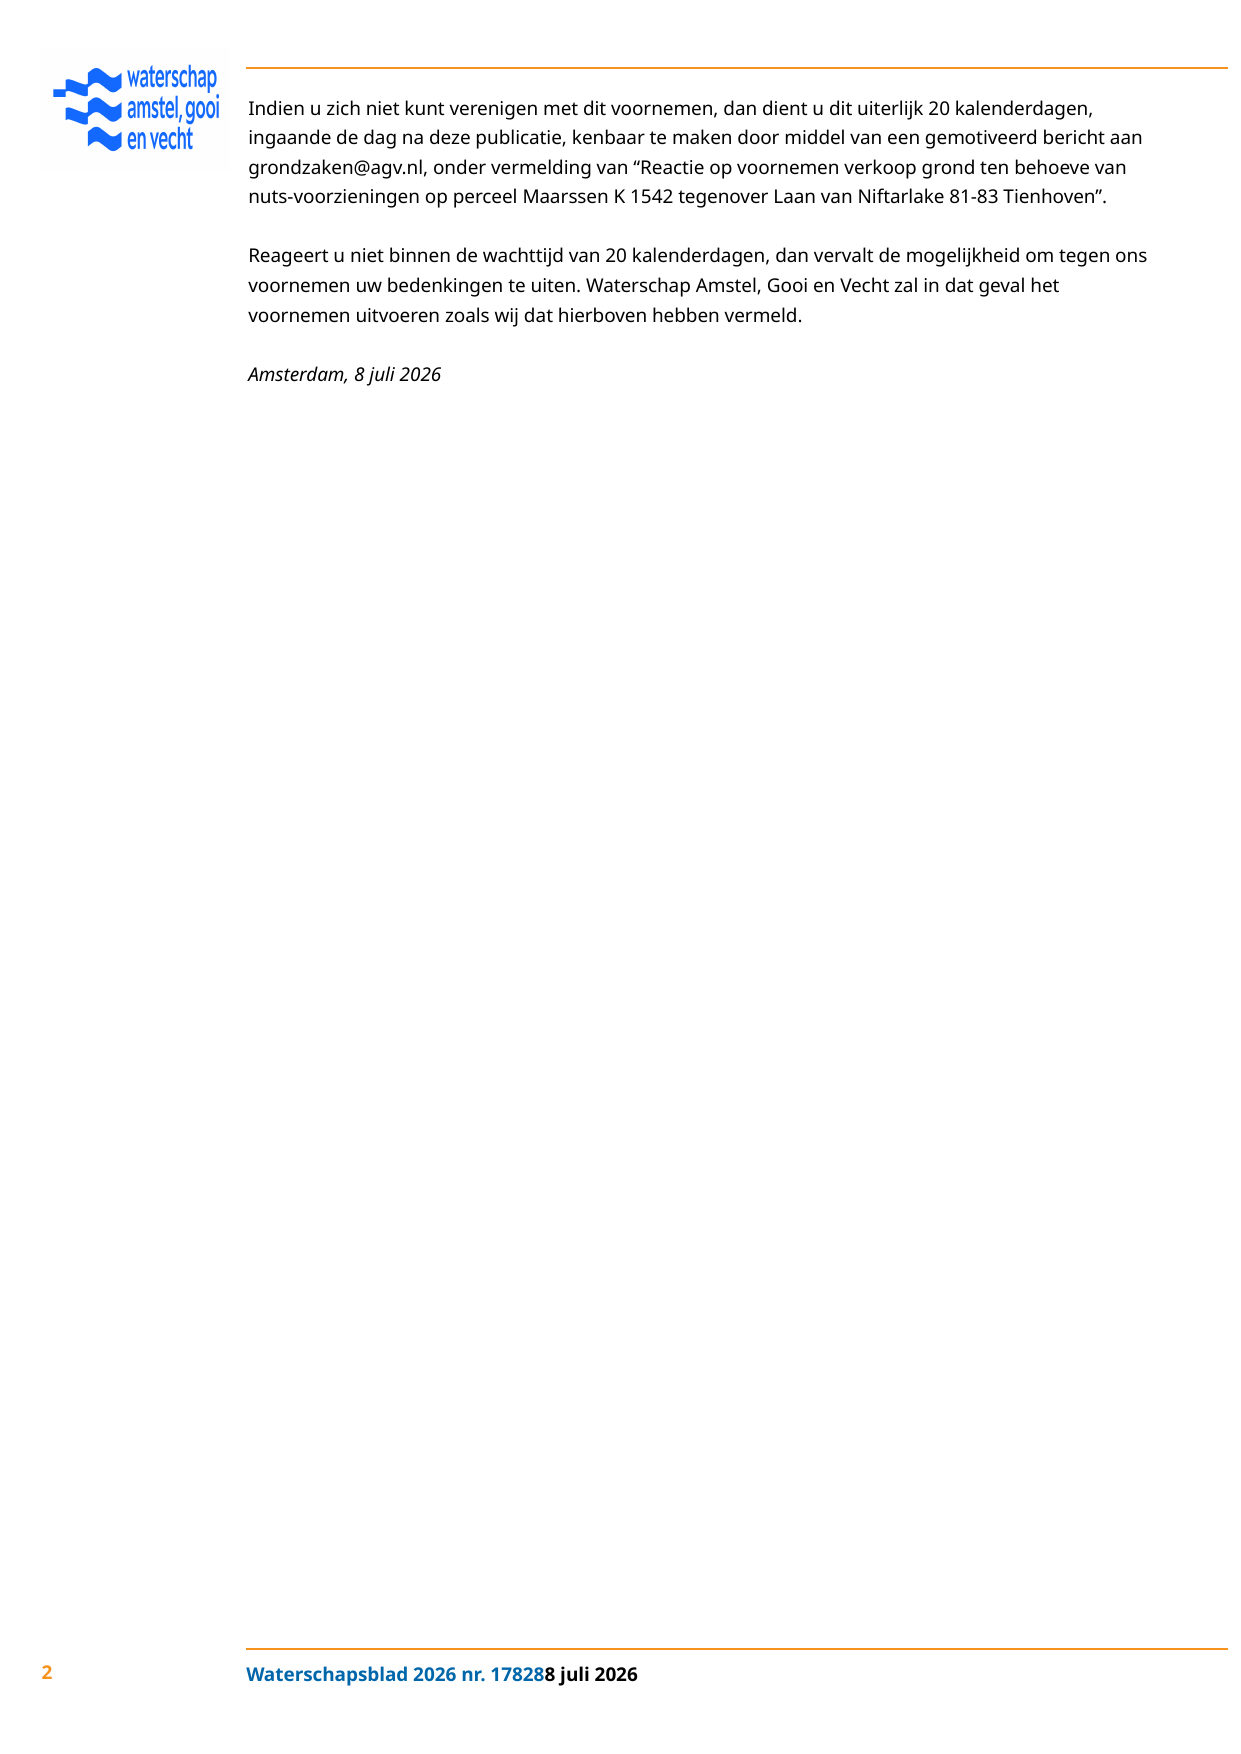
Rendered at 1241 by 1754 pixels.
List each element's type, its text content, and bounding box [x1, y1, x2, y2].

text Reageert u niet binnen de wachttijd van 20 kalenderdagen, dan vervalt de mogelijkheid om tegen ons voornemen uw bedenkingen te uiten. Waterschap Amstel, Gooi en Vecht zal in dat geval het voornemen uitvoeren zoals wij dat hierboven hebben vermeld. [248, 243, 1152, 328]
text Indien u zich niet kunt verenigen met dit voornemen, dan dient u dit uiterlijk 20 kalenderdagen, ingaande de dag na deze publicatie, kenbaar te maken door middel van een gemotiveerd bericht aan grondzaken@agv.nl, onder vermelding van “Reactie op voornemen verkoop grond ten behoeve van nuts-voorzieningen op perceel Maarssen K 1542 tegenover Laan van Niftarlake 81-83 Tienhoven”. [248, 95, 1152, 209]
text Amsterdam, 8 juli 2026 [248, 361, 1152, 387]
picture [41, 47, 231, 172]
